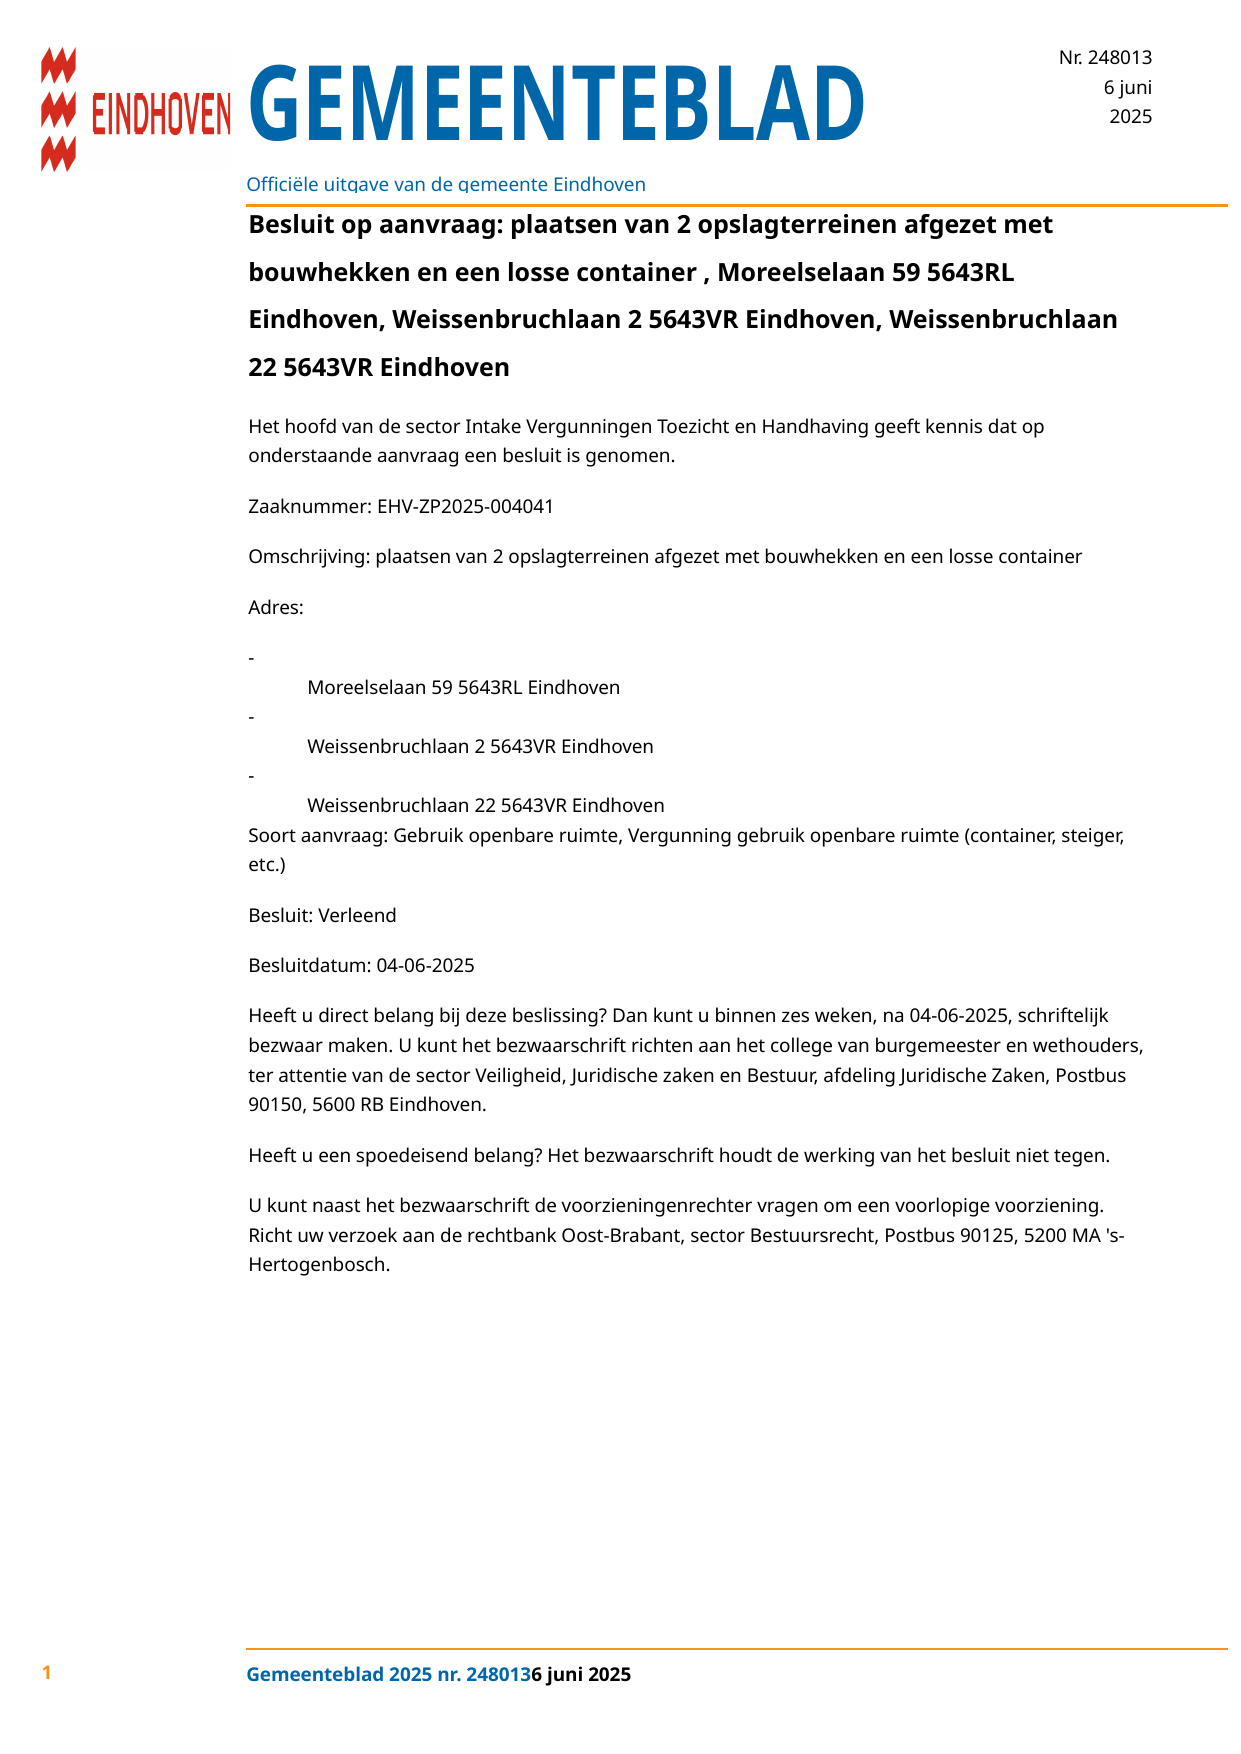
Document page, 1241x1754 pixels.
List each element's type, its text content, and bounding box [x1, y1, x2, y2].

picture [41, 47, 231, 172]
text Soort aanvraag: Gebruik openbare ruimte, Vergunning gebruik openbare ruimte (container, steiger, etc.) [248, 822, 1152, 877]
text Besluitdatum: 04-06-2025 [248, 952, 1152, 978]
text Omschrijving: plaatsen van 2 opslagterreinen afgezet met bouwhekken en een losse container [248, 543, 1152, 569]
list Weissenbruchlaan 22 5643VR Eindhoven [248, 792, 1152, 818]
text Zaaknummer: EHV-ZP2025-004041 [248, 493, 1152, 519]
text Besluit: Verleend [248, 902, 1152, 928]
text Besluit op aanvraag: plaatsen van 2 opslagterreinen afgezet met bouwhekken en een losse container , Moreelselaan 59 5643RL Eindhoven, Weissenbruchlaan 2 5643VR Eindhoven, Weissenbruchlaan 22 5643VR Eindhoven [248, 207, 1152, 384]
text Heeft u direct belang bij deze beslissing? Dan kunt u binnen zes weken, na 04-06-2025, schriftelijk bezwaar maken. U kunt het bezwaarschrift richten aan het college van burgemeester en wethouders, ter attentie van de sector Veiligheid, Juridische zaken en Bestuur, afdeling Juridische Zaken, Postbus 90150, 5600 RB Eindhoven. [248, 1003, 1152, 1117]
text Adres: [248, 594, 1152, 620]
list Weissenbruchlaan 2 5643VR Eindhoven [248, 733, 1152, 759]
list Moreelselaan 59 5643RL Eindhoven [248, 674, 1152, 700]
text U kunt naast het bezwaarschrift de voorzieningenrechter vragen om een voorlopige voorziening. Richt uw verzoek aan de rechtbank Oost-Brabant, sector Bestuursrecht, Postbus 90125, 5200 MA 's-Hertogenbosch. [248, 1192, 1152, 1277]
text Heeft u een spoedeisend belang? Het bezwaarschrift houdt de werking van het besluit niet tegen. [248, 1142, 1152, 1168]
text Het hoofd van de sector Intake Vergunningen Toezicht en Handhaving geeft kennis dat op onderstaande aanvraag een besluit is genomen. [248, 413, 1152, 468]
